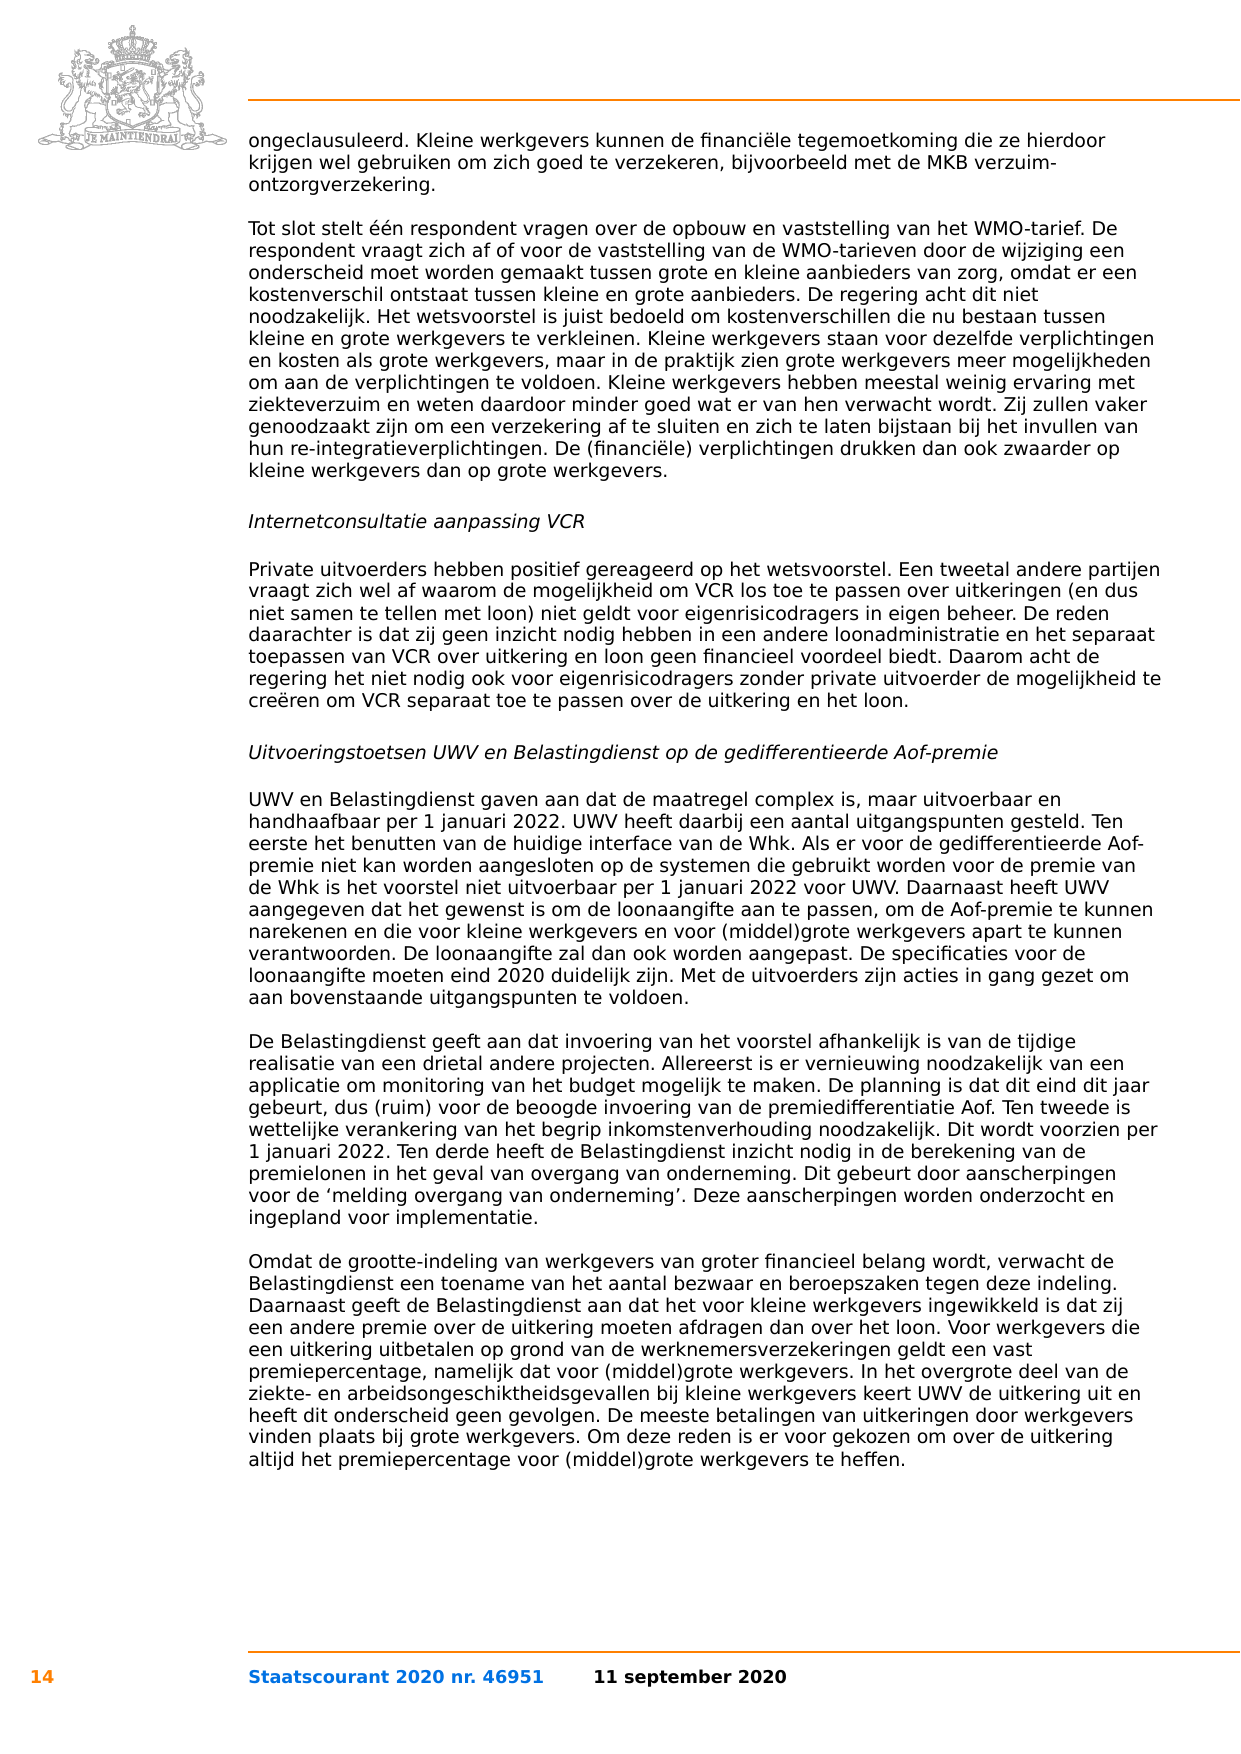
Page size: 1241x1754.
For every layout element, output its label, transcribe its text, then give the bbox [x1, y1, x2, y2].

text ongeclausuleerd. Kleine werkgevers kunnen de financiële tegemoetkoming die ze hierdoor krijgen wel gebruiken om zich goed te verzekeren, bijvoorbeeld met de MKB verzuim-ontzorgverzekering. [248, 130, 1163, 196]
picture [38, 25, 227, 150]
text UWV en Belastingdienst gaven aan dat de maatregel complex is, maar uitvoerbaar en handhaafbaar per 1 januari 2022. UWV heeft daarbij een aantal uitgangspunten gesteld. Ten eerste het benutten van de huidige interface van de Whk. Als er voor de gedifferentieerde Aof-premie niet kan worden aangesloten op de systemen die gebruikt worden voor de premie van de Whk is het voorstel niet uitvoerbaar per 1 januari 2022 voor UWV. Daarnaast heeft UWV aangegeven dat het gewenst is om de loonaangifte aan te passen, om de Aof-premie te kunnen narekenen en die voor kleine werkgevers en voor (middel)grote werkgevers apart te kunnen verantwoorden. De loonaangifte zal dan ook worden aangepast. De specificaties voor de loonaangifte moeten eind 2020 duidelijk zijn. Met de uitvoerders zijn acties in gang gezet om aan bovenstaande uitgangspunten te voldoen. [248, 789, 1163, 1009]
text De Belastingdienst geeft aan dat invoering van het voorstel afhankelijk is van de tijdige realisatie van een drietal andere projecten. Allereerst is er vernieuwing noodzakelijk van een applicatie om monitoring van het budget mogelijk te maken. De planning is dat dit eind dit jaar gebeurt, dus (ruim) voor de beoogde invoering van de premiedifferentiatie Aof. Ten tweede is wettelijke verankering van het begrip inkomstenverhouding noodzakelijk. Dit wordt voorzien per 1 januari 2022. Ten derde heeft de Belastingdienst inzicht nodig in de berekening van de premielonen in het geval van overgang van onderneming. Dit gebeurt door aanscherpingen voor de ‘melding overgang van onderneming’. Deze aanscherpingen worden onderzocht en ingepland voor implementatie. [248, 1031, 1163, 1229]
subtitle Internetconsultatie aanpassing VCR [248, 511, 1163, 533]
subtitle Uitvoeringstoetsen UWV en Belastingdienst op de gedifferentieerde Aof-premie [248, 742, 1163, 764]
text Omdat de grootte-indeling van werkgevers van groter financieel belang wordt, verwacht de Belastingdienst een toename van het aantal bezwaar en beroepszaken tegen deze indeling. Daarnaast geeft de Belastingdienst aan dat het voor kleine werkgevers ingewikkeld is dat zij een andere premie over de uitkering moeten afdragen dan over het loon. Voor werkgevers die een uitkering uitbetalen op grond van de werknemersverzekeringen geldt een vast premiepercentage, namelijk dat voor (middel)grote werkgevers. In het overgrote deel van de ziekte- en arbeidsongeschiktheidsgevallen bij kleine werkgevers keert UWV de uitkering uit en heeft dit onderscheid geen gevolgen. De meeste betalingen van uitkeringen door werkgevers vinden plaats bij grote werkgevers. Om deze reden is er voor gekozen om over de uitkering altijd het premiepercentage voor (middel)grote werkgevers te heffen. [248, 1251, 1163, 1470]
text Tot slot stelt één respondent vragen over de opbouw en vaststelling van het WMO-tarief. De respondent vraagt zich af of voor de vaststelling van de WMO-tarieven door de wijziging een onderscheid moet worden gemaakt tussen grote en kleine aanbieders van zorg, omdat er een kostenverschil ontstaat tussen kleine en grote aanbieders. De regering acht dit niet noodzakelijk. Het wetsvoorstel is juist bedoeld om kostenverschillen die nu bestaan tussen kleine en grote werkgevers te verkleinen. Kleine werkgevers staan voor dezelfde verplichtingen en kosten als grote werkgevers, maar in de praktijk zien grote werkgevers meer mogelijkheden om aan de verplichtingen te voldoen. Kleine werkgevers hebben meestal weinig ervaring met ziekteverzuim en weten daardoor minder goed wat er van hen verwacht wordt. Zij zullen vaker genoodzaakt zijn om een verzekering af te sluiten en zich te laten bijstaan bij het invullen van hun re-integratieverplichtingen. De (financiële) verplichtingen drukken dan ook zwaarder op kleine werkgevers dan op grote werkgevers. [248, 218, 1163, 481]
text Private uitvoerders hebben positief gereageerd op het wetsvoorstel. Een tweetal andere partijen vraagt zich wel af waarom de mogelijkheid om VCR los toe te passen over uitkeringen (en dus niet samen te tellen met loon) niet geldt voor eigenrisicodragers in eigen beheer. De reden daarachter is dat zij geen inzicht nodig hebben in een andere loonadministratie en het separaat toepassen van VCR over uitkering en loon geen financieel voordeel biedt. Daarom acht de regering het niet nodig ook voor eigenrisicodragers zonder private uitvoerder de mogelijkheid te creëren om VCR separaat toe te passen over de uitkering en het loon. [248, 558, 1163, 712]
